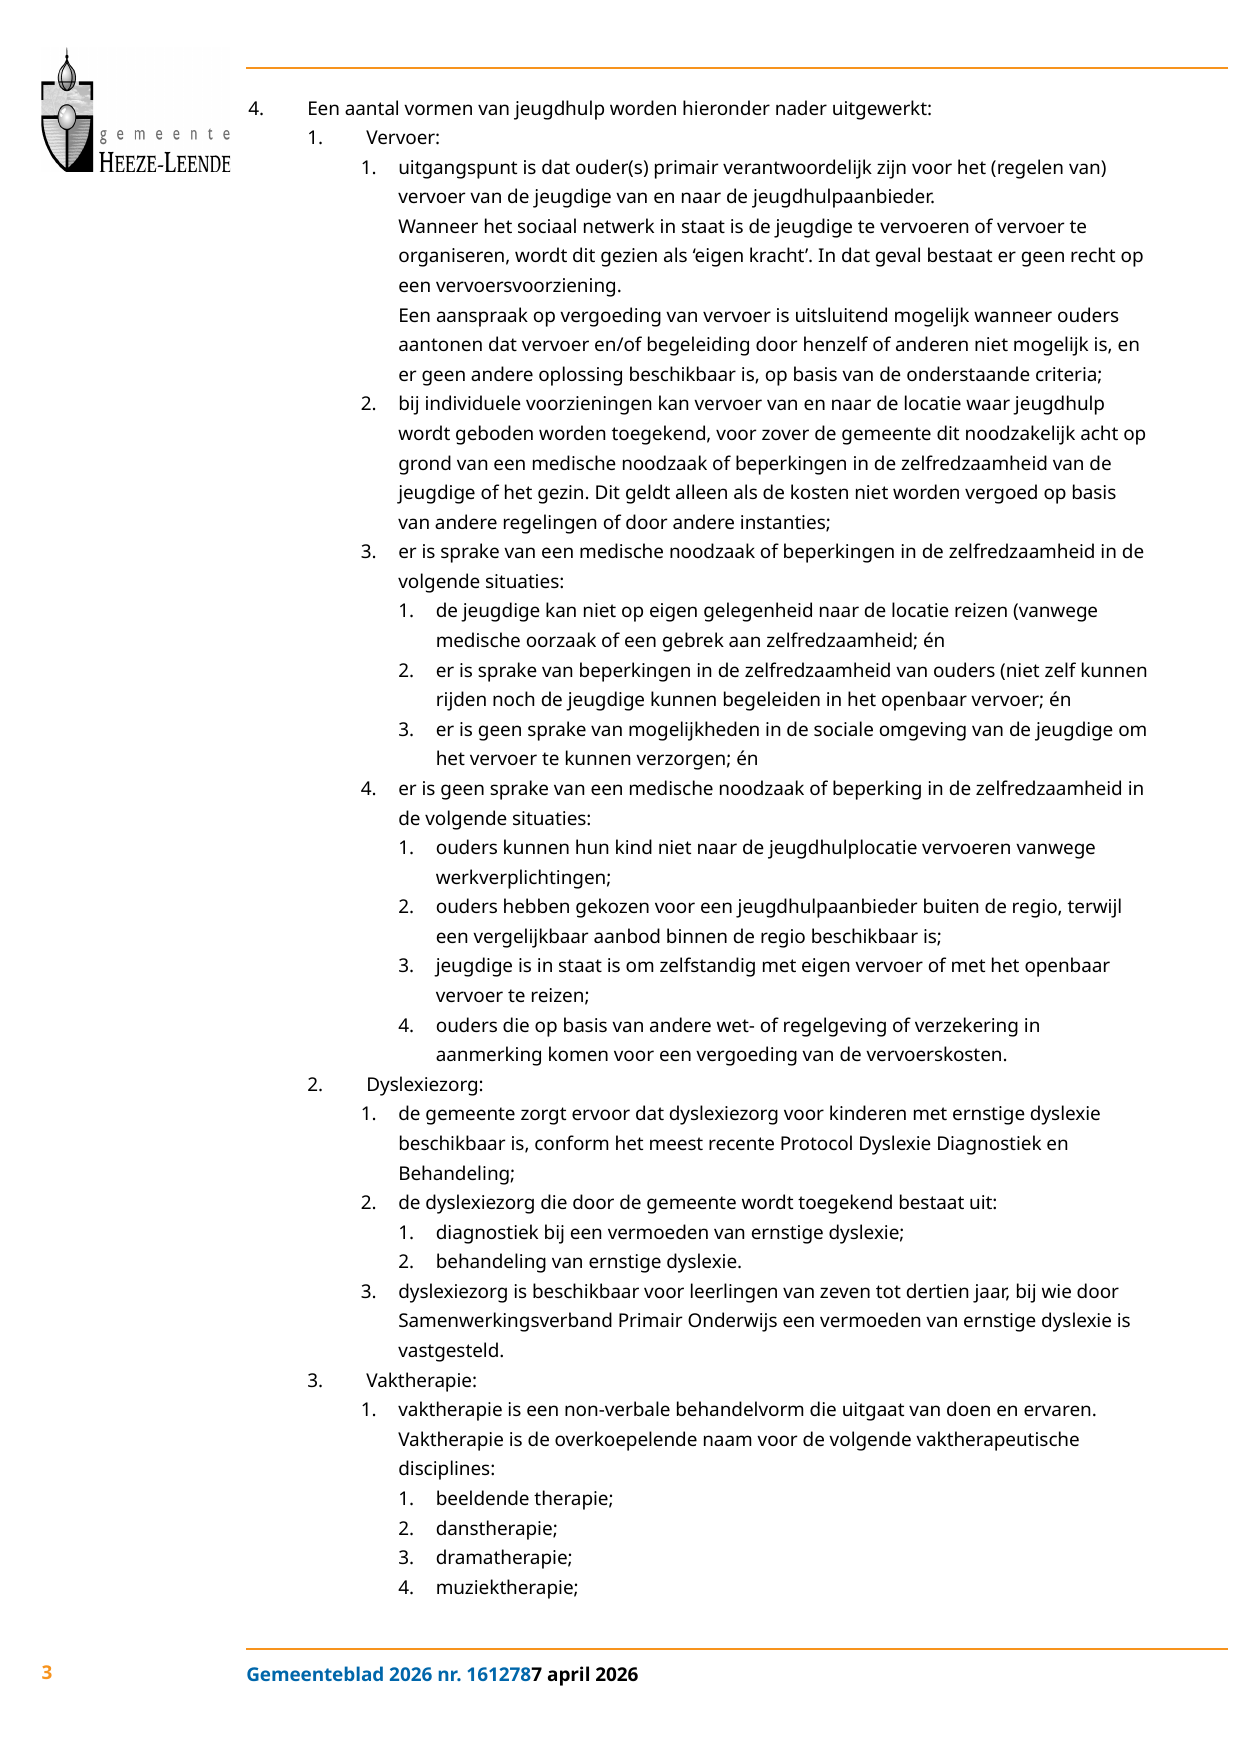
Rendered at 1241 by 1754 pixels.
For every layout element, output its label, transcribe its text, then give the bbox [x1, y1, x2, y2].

list ouders kunnen hun kind niet naar de jeugdhulplocatie vervoeren vanwege werkverplichtingen; [398, 834, 1152, 890]
list Vervoer: [307, 124, 1152, 150]
list Vaktherapie: [307, 1367, 1152, 1393]
list er is sprake van beperkingen in de zelfredzaamheid van ouders (niet zelf kunnen rijden noch de jeugdige kunnen begeleiden in het openbaar vervoer; én [398, 657, 1152, 712]
list uitgangspunt is dat ouder(s) primair verantwoordelijk zijn voor het (regelen van) vervoer van de jeugdige van en naar de jeugdhulpaanbieder. [361, 154, 1152, 209]
list behandeling van ernstige dyslexie. [398, 1248, 1152, 1274]
list danstherapie; [398, 1515, 1152, 1541]
list Dyslexiezorg: [307, 1071, 1152, 1097]
list de jeugdige kan niet op eigen gelegenheid naar de locatie reizen (vanwege medische oorzaak of een gebrek aan zelfredzaamheid; én [398, 598, 1152, 653]
list Een aantal vormen van jeugdhulp worden hieronder nader uitgewerkt: [248, 95, 1152, 121]
picture [41, 47, 231, 172]
list er is geen sprake van een medische noodzaak of beperking in de zelfredzaamheid in de volgende situaties: [361, 775, 1152, 831]
list ouders hebben gekozen voor een jeugdhulpaanbieder buiten de regio, terwijl een vergelijkbaar aanbod binnen de regio beschikbaar is; [398, 893, 1152, 949]
list vaktherapie is een non-verbale behandelvorm die uitgaat van doen en ervaren. Vaktherapie is de overkoepelende naam voor de volgende vaktherapeutische disciplines: [361, 1396, 1152, 1481]
list de gemeente zorgt ervoor dat dyslexiezorg voor kinderen met ernstige dyslexie beschikbaar is, conform het meest recente Protocol Dyslexie Diagnostiek en Behandeling; [361, 1101, 1152, 1186]
list ouders die op basis van andere wet- of regelgeving of verzekering in aanmerking komen voor een vergoeding van de vervoerskosten. [398, 1012, 1152, 1067]
list Wanneer het sociaal netwerk in staat is de jeugdige te vervoeren of vervoer te organiseren, wordt dit gezien als ‘eigen kracht’. In dat geval bestaat er geen recht op een vervoersvoorziening. [361, 213, 1152, 298]
list diagnostiek bij een vermoeden van ernstige dyslexie; [398, 1219, 1152, 1245]
list muziektherapie; [398, 1574, 1152, 1600]
list bij individuele voorzieningen kan vervoer van en naar de locatie waar jeugdhulp wordt geboden worden toegekend, voor zover de gemeente dit noodzakelijk acht op grond van een medische noodzaak of beperkingen in de zelfredzaamheid van de jeugdige of het gezin. Dit geldt alleen als de kosten niet worden vergoed op basis van andere regelingen of door andere instanties; [361, 391, 1152, 535]
list dramatherapie; [398, 1544, 1152, 1570]
list de dyslexiezorg die door de gemeente wordt toegekend bestaat uit: [361, 1189, 1152, 1215]
list er is geen sprake van mogelijkheden in de sociale omgeving van de jeugdige om het vervoer te kunnen verzorgen; én [398, 716, 1152, 771]
list er is sprake van een medische noodzaak of beperkingen in de zelfredzaamheid in de volgende situaties: [361, 538, 1152, 594]
list beeldende therapie; [398, 1485, 1152, 1511]
list dyslexiezorg is beschikbaar voor leerlingen van zeven tot dertien jaar, bij wie door Samenwerkingsverband Primair Onderwijs een vermoeden van ernstige dyslexie is vastgesteld. [361, 1278, 1152, 1363]
list jeugdige is in staat is om zelfstandig met eigen vervoer of met het openbaar vervoer te reizen; [398, 953, 1152, 1008]
list Een aanspraak op vergoeding van vervoer is uitsluitend mogelijk wanneer ouders aantonen dat vervoer en/of begeleiding door henzelf of anderen niet mogelijk is, en er geen andere oplossing beschikbaar is, op basis van de onderstaande criteria; [361, 302, 1152, 387]
